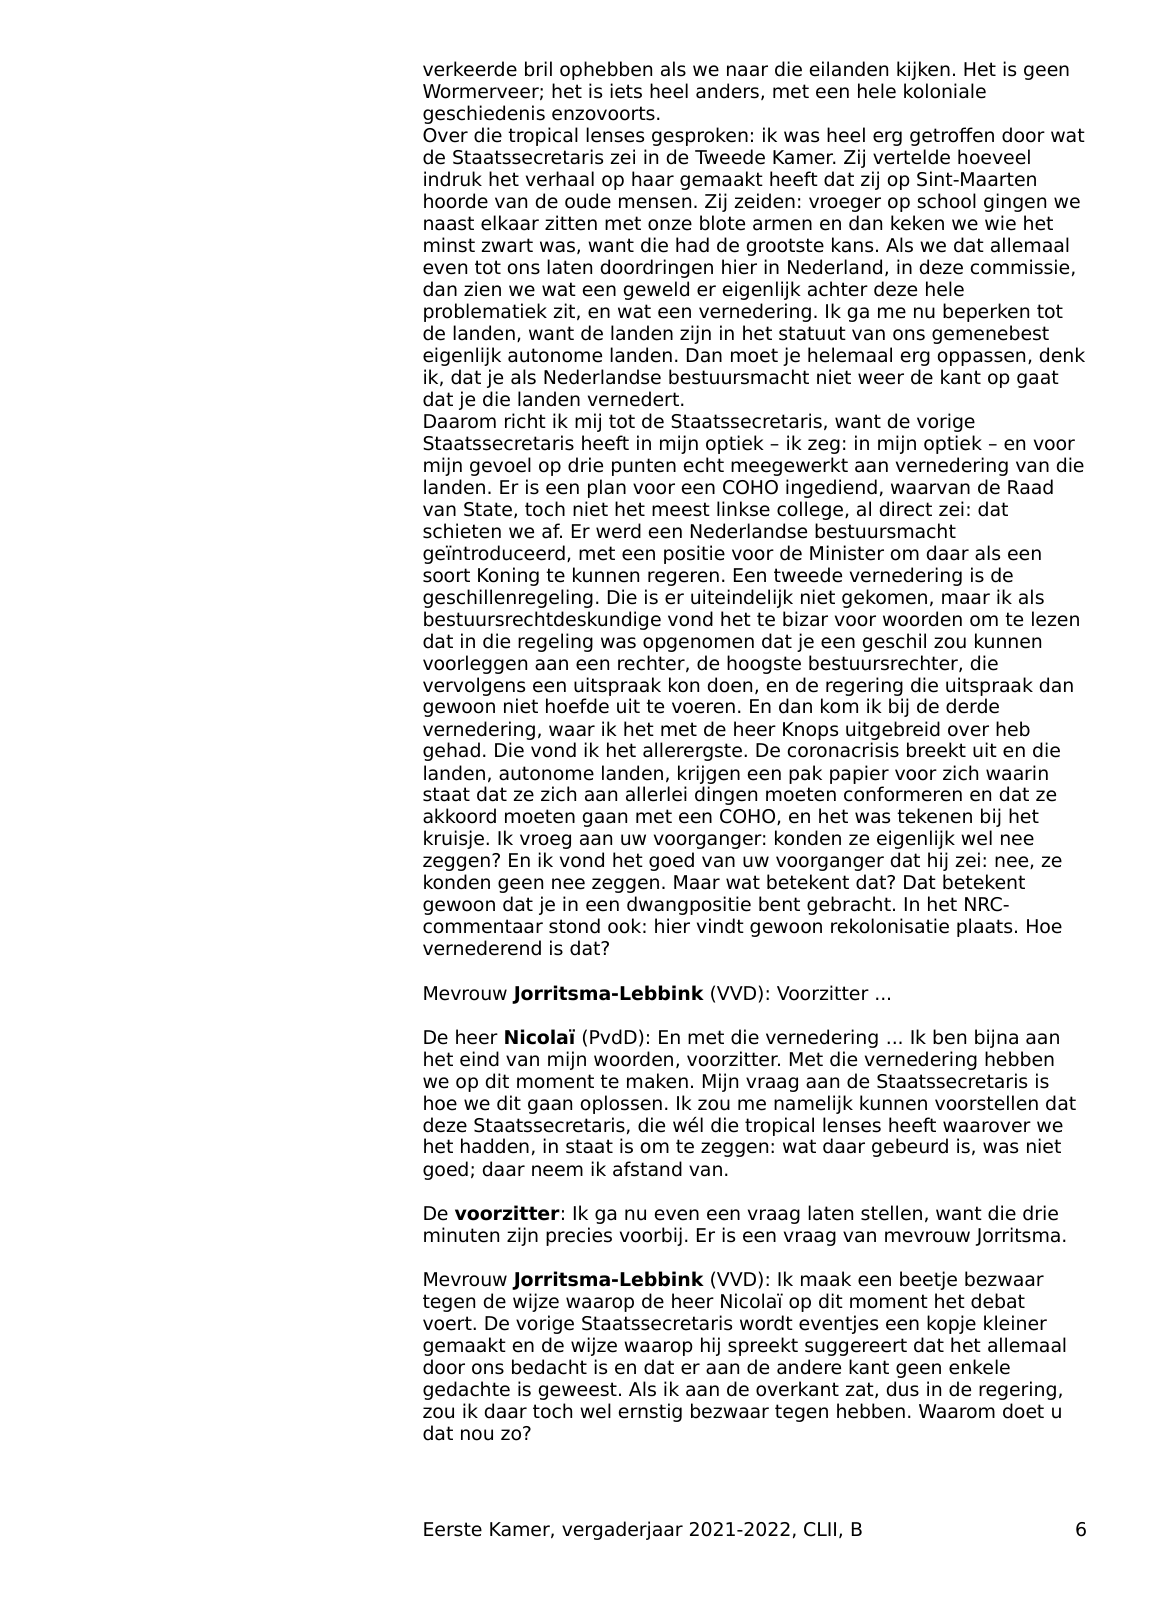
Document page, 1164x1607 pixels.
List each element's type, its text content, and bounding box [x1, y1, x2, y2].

text De voorzitter: Ik ga nu even een vraag laten stellen, want die drie minuten zijn precies voorbij. Er is een vraag van mevrouw Jorritsma. [422, 1203, 1087, 1247]
text verkeerde bril ophebben als we naar die eilanden kijken. Het is geen Wormerveer; het is iets heel anders, met een hele koloniale geschiedenis enzovoorts. [422, 59, 1087, 125]
text Mevrouw Jorritsma-Lebbink (VVD): Ik maak een beetje bezwaar tegen de wijze waarop de heer Nicolaï op dit moment het debat voert. De vorige Staatssecretaris wordt eventjes een kopje kleiner gemaakt en de wijze waarop hij spreekt suggereert dat het allemaal door ons bedacht is en dat er aan de andere kant geen enkele gedachte is geweest. Als ik aan de overkant zat, dus in de regering, zou ik daar toch wel ernstig bezwaar tegen hebben. Waarom doet u dat nou zo? [422, 1269, 1087, 1444]
text Daarom richt ik mij tot de Staatssecretaris, want de vorige Staatssecretaris heeft in mijn optiek – ik zeg: in mijn optiek – en voor mijn gevoel op drie punten echt meegewerkt aan vernedering van die landen. Er is een plan voor een COHO ingediend, waarvan de Raad van State, toch niet het meest linkse college, al direct zei: dat schieten we af. Er werd een Nederlandse bestuursmacht geïntroduceerd, met een positie voor de Minister om daar als een soort Koning te kunnen regeren. Een tweede vernedering is de geschillenregeling. Die is er uiteindelijk niet gekomen, maar ik als bestuursrechtdeskundige vond het te bizar voor woorden om te lezen dat in die regeling was opgenomen dat je een geschil zou kunnen voorleggen aan een rechter, de hoogste bestuursrechter, die vervolgens een uitspraak kon doen, en de regering die uitspraak dan gewoon niet hoefde uit te voeren. En dan kom ik bij de derde vernedering, waar ik het met de heer Knops uitgebreid over heb gehad. Die vond ik het allerergste. De coronacrisis breekt uit en die landen, autonome landen, krijgen een pak papier voor zich waarin staat dat ze zich aan allerlei dingen moeten conformeren en dat ze akkoord moeten gaan met een COHO, en het was tekenen bij het kruisje. Ik vroeg aan uw voorganger: konden ze eigenlijk wel nee zeggen? En ik vond het goed van uw voorganger dat hij zei: nee, ze konden geen nee zeggen. Maar wat betekent dat? Dat betekent gewoon dat je in een dwangpositie bent gebracht. In het NRC-commentaar stond ook: hier vindt gewoon rekolonisatie plaats. Hoe vernederend is dat? [422, 411, 1087, 960]
text De heer Nicolaï (PvdD): En met die vernedering ... Ik ben bijna aan het eind van mijn woorden, voorzitter. Met die vernedering hebben we op dit moment te maken. Mijn vraag aan de Staatssecretaris is hoe we dit gaan oplossen. Ik zou me namelijk kunnen voorstellen dat deze Staatssecretaris, die wél die tropical lenses heeft waarover we het hadden, in staat is om te zeggen: wat daar gebeurd is, was niet goed; daar neem ik afstand van. [422, 1027, 1087, 1180]
text Over die tropical lenses gesproken: ik was heel erg getroffen door wat de Staatssecretaris zei in de Tweede Kamer. Zij vertelde hoeveel indruk het verhaal op haar gemaakt heeft dat zij op Sint-Maarten hoorde van de oude mensen. Zij zeiden: vroeger op school gingen we naast elkaar zitten met onze blote armen en dan keken we wie het minst zwart was, want die had de grootste kans. Als we dat allemaal even tot ons laten doordringen hier in Nederland, in deze commissie, dan zien we wat een geweld er eigenlijk achter deze hele problematiek zit, en wat een vernedering. Ik ga me nu beperken tot de landen, want de landen zijn in het statuut van ons gemenebest eigenlijk autonome landen. Dan moet je helemaal erg oppassen, denk ik, dat je als Nederlandse bestuursmacht niet weer de kant op gaat dat je die landen vernedert. [422, 125, 1087, 411]
text Mevrouw Jorritsma-Lebbink (VVD): Voorzitter ... [422, 982, 1087, 1004]
